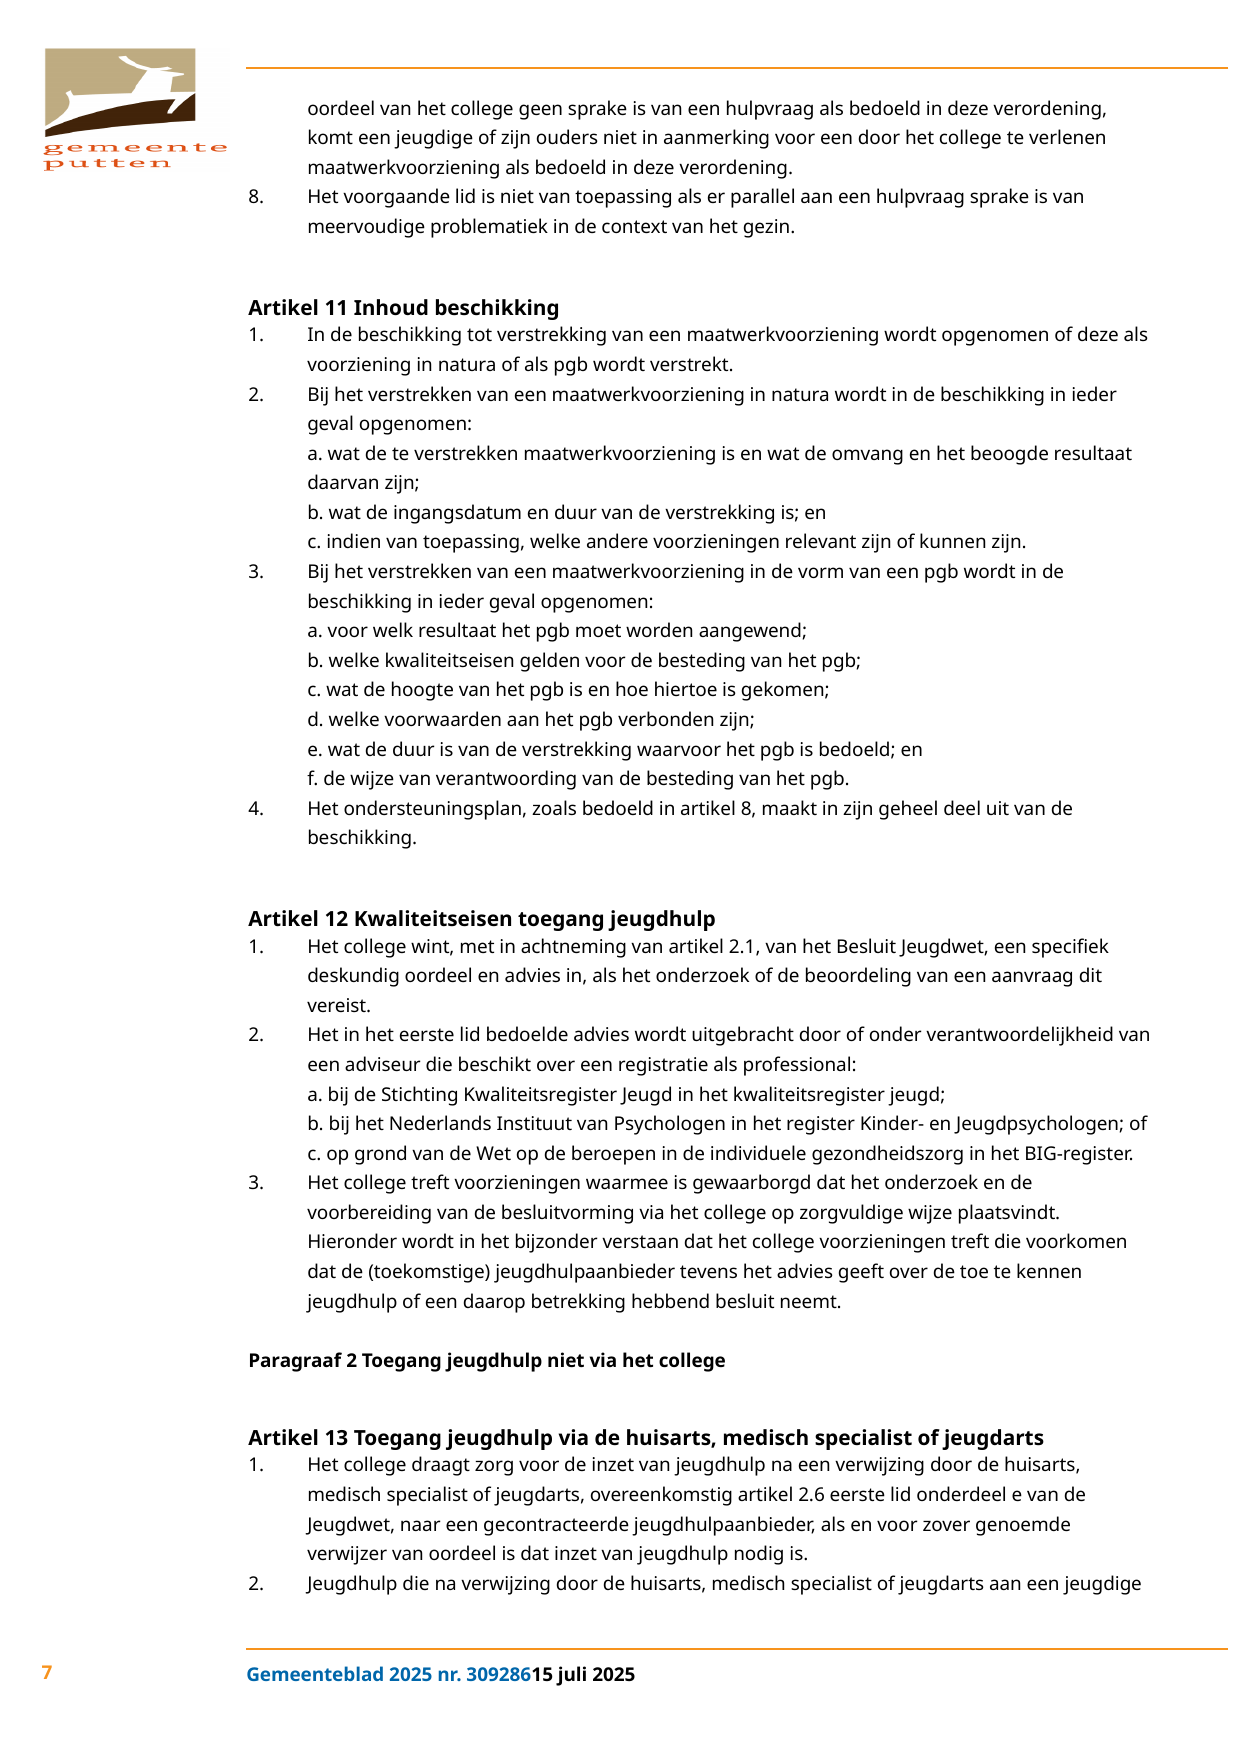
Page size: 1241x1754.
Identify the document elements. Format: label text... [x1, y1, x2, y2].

text Artikel 12 Kwaliteitseisen toegang jeugdhulp [248, 904, 1152, 933]
list a. bij de Stichting Kwaliteitsregister Jeugd in het kwaliteitsregister jeugd; [248, 1081, 1152, 1107]
list b. bij het Nederlands Instituut van Psychologen in het register Kinder- en Jeugdpsychologen; of [248, 1110, 1152, 1136]
list Het college wint, met in achtneming van artikel 2.1, van het Besluit Jeugdwet, een specifiek deskundig oordeel en advies in, als het onderzoek of de beoordeling van een aanvraag dit vereist. [248, 933, 1152, 1018]
list b. wat de ingangsdatum en duur van de verstrekking is; en [248, 499, 1152, 525]
list b. welke kwaliteitseisen gelden voor de besteding van het pgb; [248, 647, 1152, 673]
list a. voor welk resultaat het pgb moet worden aangewend; [248, 617, 1152, 643]
text Paragraaf 2 Toegang jeugdhulp niet via het college [248, 1347, 1152, 1373]
list oordeel van het college geen sprake is van een hulpvraag als bedoeld in deze verordening, komt een jeugdige of zijn ouders niet in aanmerking voor een door het college te verlenen maatwerkvoorziening als bedoeld in deze verordening. [248, 95, 1152, 180]
list a. wat de te verstrekken maatwerkvoorziening is en wat de omvang en het beoogde resultaat daarvan zijn; [248, 440, 1152, 495]
list c. wat de hoogte van het pgb is en hoe hiertoe is gekomen; [248, 677, 1152, 702]
list f. de wijze van verantwoording van de besteding van het pgb. [248, 765, 1152, 791]
list Het college treft voorzieningen waarmee is gewaarborgd dat het onderzoek en de voorbereiding van de besluitvorming via het college op zorgvuldige wijze plaatsvindt. Hieronder wordt in het bijzonder verstaan dat het college voorzieningen treft die voorkomen dat de (toekomstige) jeugdhulpaanbieder tevens het advies geeft over de toe te kennen jeugdhulp of een daarop betrekking hebbend besluit neemt. [248, 1169, 1152, 1314]
list Bij het verstrekken van een maatwerkvoorziening in de vorm van een pgb wordt in de beschikking in ieder geval opgenomen: [248, 558, 1152, 613]
list Het in het eerste lid bedoelde advies wordt uitgebracht door of onder verantwoordelijkheid van een adviseur die beschikt over een registratie als professional: [248, 1022, 1152, 1077]
list c. indien van toepassing, welke andere voorzieningen relevant zijn of kunnen zijn. [248, 529, 1152, 554]
list c. op grond van de Wet op de beroepen in de individuele gezondheidszorg in het BIG-register. [248, 1140, 1152, 1166]
list d. welke voorwaarden aan het pgb verbonden zijn; [248, 706, 1152, 732]
text Artikel 11 Inhoud beschikking [248, 293, 1152, 322]
list In de beschikking tot verstrekking van een maatwerkvoorziening wordt opgenomen of deze als voorziening in natura of als pgb wordt verstrekt. [248, 322, 1152, 377]
list Bij het verstrekken van een maatwerkvoorziening in natura wordt in de beschikking in ieder geval opgenomen: [248, 381, 1152, 436]
list Jeugdhulp die na verwijzing door de huisarts, medisch specialist of jeugdarts aan een jeugdige [248, 1570, 1152, 1596]
list Het voorgaande lid is niet van toepassing als er parallel aan een hulpvraag sprake is van meervoudige problematiek in de context van het gezin. [248, 183, 1152, 239]
list Het college draagt zorg voor de inzet van jeugdhulp na een verwijzing door de huisarts, medisch specialist of jeugdarts, overeenkomstig artikel 2.6 eerste lid onderdeel e van de Jeugdwet, naar een gecontracteerde jeugdhulpaanbieder, als en voor zover genoemde verwijzer van oordeel is dat inzet van jeugdhulp nodig is. [248, 1452, 1152, 1566]
text Artikel 13 Toegang jeugdhulp via de huisarts, medisch specialist of jeugdarts [248, 1423, 1152, 1452]
list e. wat de duur is van de verstrekking waarvoor het pgb is bedoeld; en [248, 736, 1152, 761]
list Het ondersteuningsplan, zoals bedoeld in artikel 8, maakt in zijn geheel deel uit van de beschikking. [248, 795, 1152, 850]
picture [41, 47, 231, 172]
